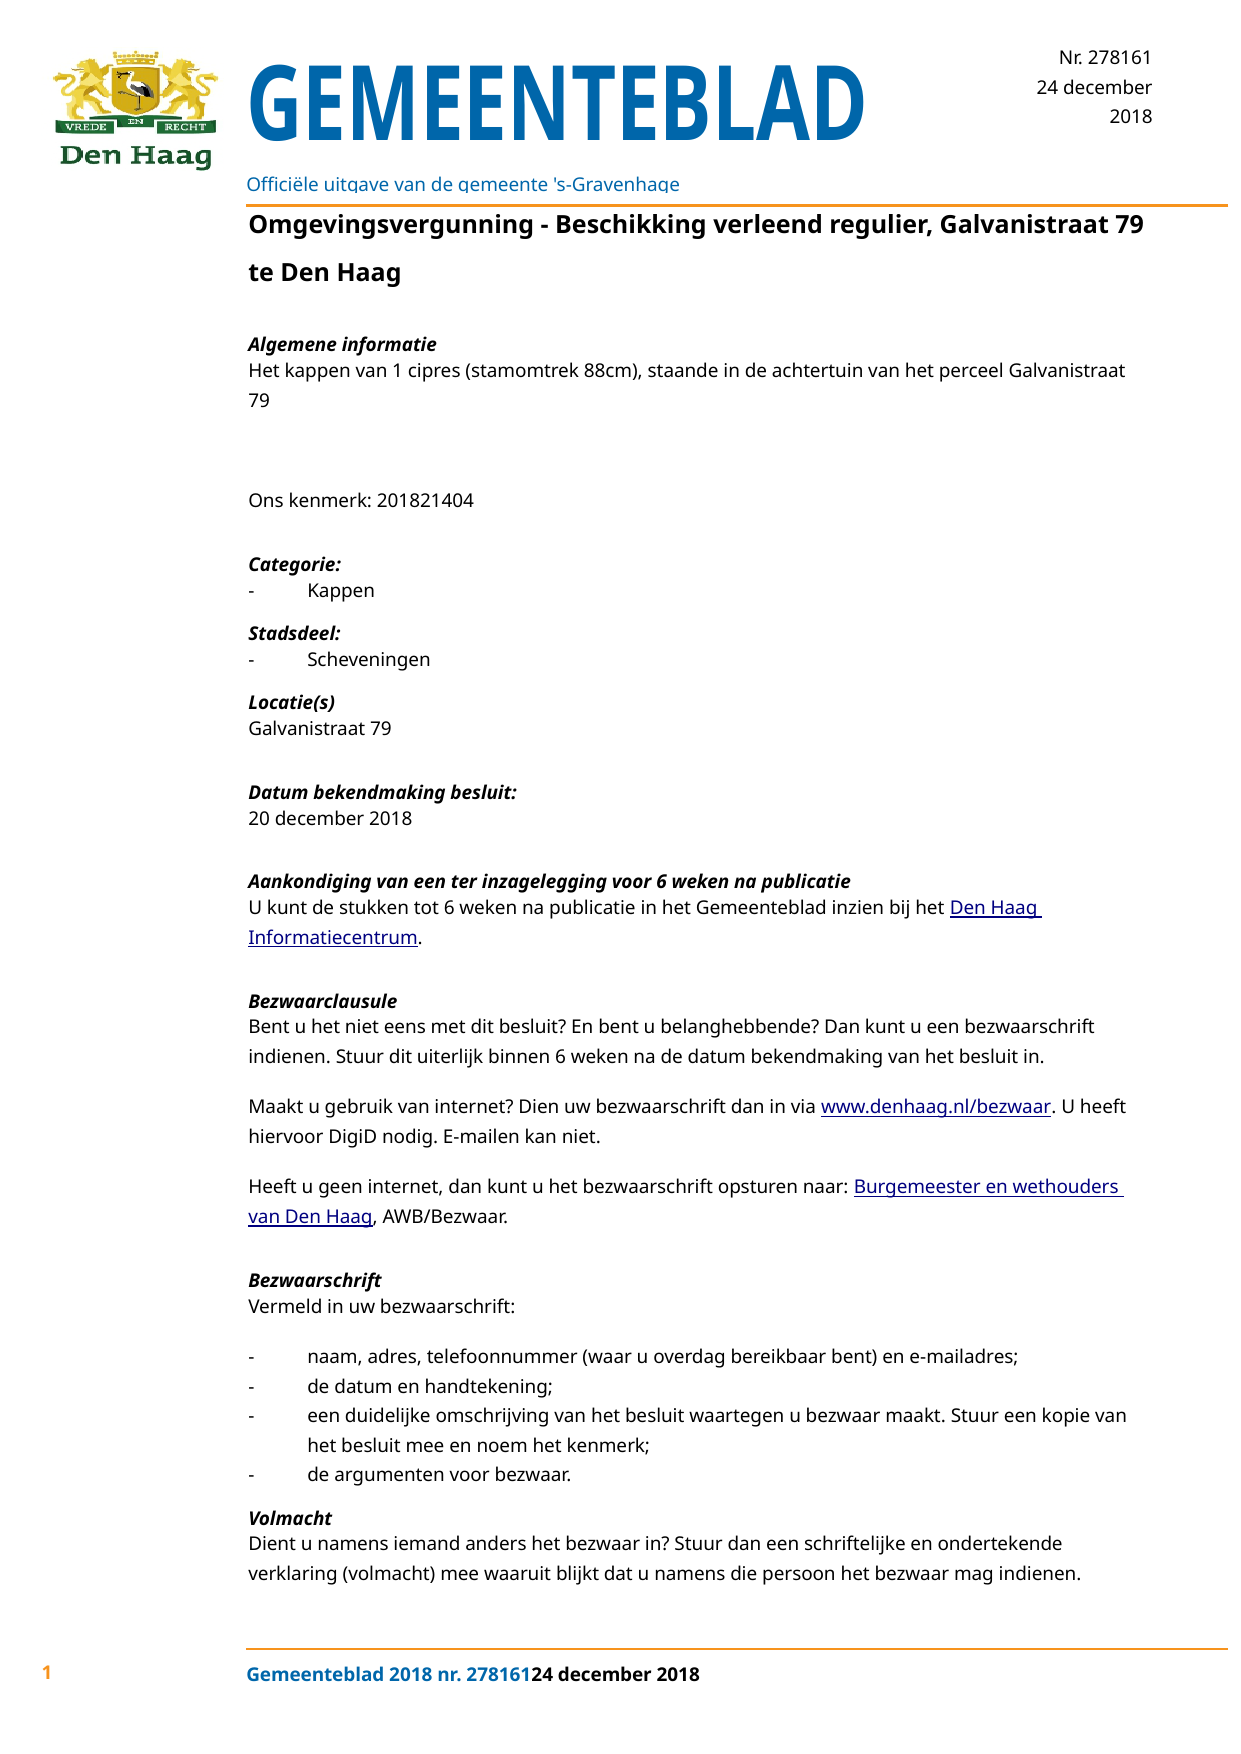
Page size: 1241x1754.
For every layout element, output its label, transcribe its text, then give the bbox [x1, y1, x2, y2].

text Algemene informatie [248, 331, 1152, 357]
text Galvanistraat 79 [248, 715, 1152, 741]
list een duidelijke omschrijving van het besluit waartegen u bezwaar maakt. Stuur een kopie van het besluit mee en noem het kenmerk; [248, 1402, 1152, 1458]
text Stadsdeel: [248, 620, 1152, 646]
text Categorie: [248, 552, 1152, 577]
list Kappen [248, 577, 1152, 603]
text Bezwaarschrift [248, 1267, 1152, 1293]
text Bent u het niet eens met dit besluit? En bent u belanghebbende? Dan kunt u een bezwaarschrift indienen. Stuur dit uiterlijk binnen 6 weken na de datum bekendmaking van het besluit in. [248, 1014, 1152, 1069]
text Omgevingsvergunning - Beschikking verleend regulier, Galvanistraat 79 te Den Haag [248, 207, 1152, 288]
text Dient u namens iemand anders het bezwaar in? Stuur dan een schriftelijke en ondertekende verklaring (volmacht) mee waaruit blijkt dat u namens die persoon het bezwaar mag indienen. [248, 1531, 1152, 1586]
list Scheveningen [248, 646, 1152, 672]
text Volmacht [248, 1505, 1152, 1531]
text Aankondiging van een ter inzagelegging voor 6 weken na publicatie [248, 869, 1152, 894]
text Locatie(s) [248, 689, 1152, 715]
list de argumenten voor bezwaar. [248, 1462, 1152, 1487]
picture [41, 47, 231, 172]
text Vermeld in uw bezwaarschrift: [248, 1293, 1152, 1319]
text Datum bekendmaking besluit: [248, 779, 1152, 805]
text U kunt de stukken tot 6 weken na publicatie in het Gemeenteblad inzien bij het Den Haag Informatiecentrum. [248, 894, 1152, 950]
text Bezwaarclausule [248, 988, 1152, 1014]
text Ons kenmerk: 201821404 [248, 488, 1152, 513]
list naam, adres, telefoonnummer (waar u overdag bereikbaar bent) en e-mailadres; [248, 1343, 1152, 1369]
text Maakt u gebruik van internet? Dien uw bezwaarschrift dan in via www.denhaag.nl/bezwaar. U heeft hiervoor DigiD nodig. E-mailen kan niet. [248, 1094, 1152, 1149]
text 20 december 2018 [248, 805, 1152, 830]
list de datum en handtekening; [248, 1373, 1152, 1399]
text Het kappen van 1 cipres (stamomtrek 88cm), staande in de achtertuin van het perceel Galvanistraat 79 [248, 357, 1152, 412]
text Heeft u geen internet, dan kunt u het bezwaarschrift opsturen naar: Burgemeester en wethouders van Den Haag, AWB/Bezwaar. [248, 1174, 1152, 1229]
